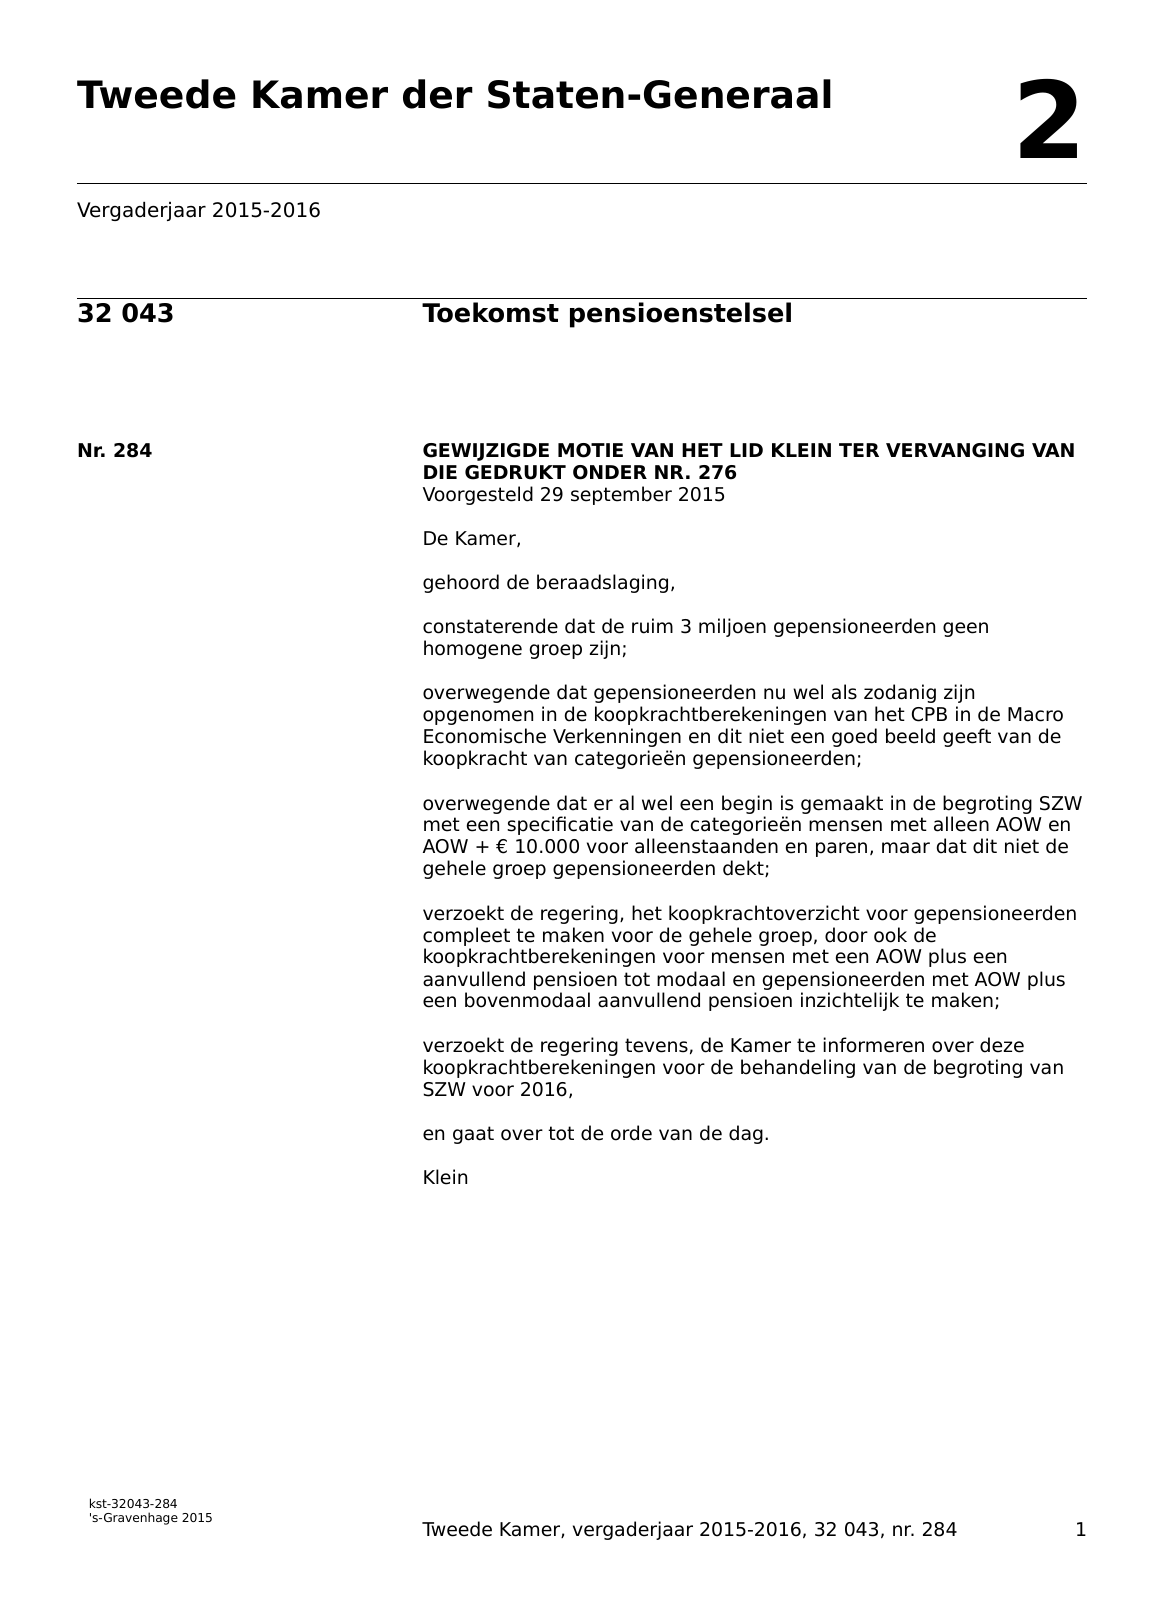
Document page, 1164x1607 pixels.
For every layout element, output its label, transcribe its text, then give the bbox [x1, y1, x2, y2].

text De Kamer, [422, 528, 1087, 550]
text overwegende dat er al wel een begin is gemaakt in de begroting SZW met een specificatie van de categorieën mensen met alleen AOW en AOW + € 10.000 voor alleenstaanden en paren, maar dat dit niet de gehele groep gepensioneerden dekt; [422, 792, 1087, 880]
text verzoekt de regering tevens, de Kamer te informeren over deze koopkrachtberekeningen voor de behandeling van de begroting van SZW voor 2016, [422, 1034, 1087, 1101]
text verzoekt de regering, het koopkrachtoverzicht voor gepensioneerden compleet te maken voor de gehele groep, door ook de koopkrachtberekeningen voor mensen met een AOW plus een aanvullend pensioen tot modaal en gepensioneerden met AOW plus een bovenmodaal aanvullend pensioen inzichtelijk te maken; [422, 902, 1087, 1012]
table_header 2 [886, 59, 1087, 183]
subtitle Nr. 284 GEWIJZIGDE MOTIE VAN HET LID KLEIN TER VERVANGING VAN DIE GEDRUKT ONDER NR. 276 [77, 440, 1087, 484]
text en gaat over tot de orde van de dag. [422, 1123, 1087, 1145]
subtitle 32 043 Toekomst pensioenstelsel [77, 299, 1087, 329]
table_cell Vergaderjaar 2015-2016 [77, 184, 1087, 298]
text constaterende dat de ruim 3 miljoen gepensioneerden geen homogene groep zijn; [422, 616, 1087, 660]
text gehoord de beraadslaging, [422, 572, 1087, 594]
text 's-Gravenhage 2015 [88, 1511, 323, 1525]
text overwegende dat gepensioneerden nu wel als zodanig zijn opgenomen in de koopkrachtberekeningen van het CPB in de Macro Economische Verkenningen en dit niet een goed beeld geeft van de koopkracht van categorieën gepensioneerden; [422, 682, 1087, 770]
text kst-32043-284 [88, 1497, 323, 1511]
text Voorgesteld 29 september 2015 [422, 484, 1087, 506]
text Klein [422, 1167, 1087, 1189]
table_header Tweede Kamer der Staten-Generaal [77, 59, 886, 183]
